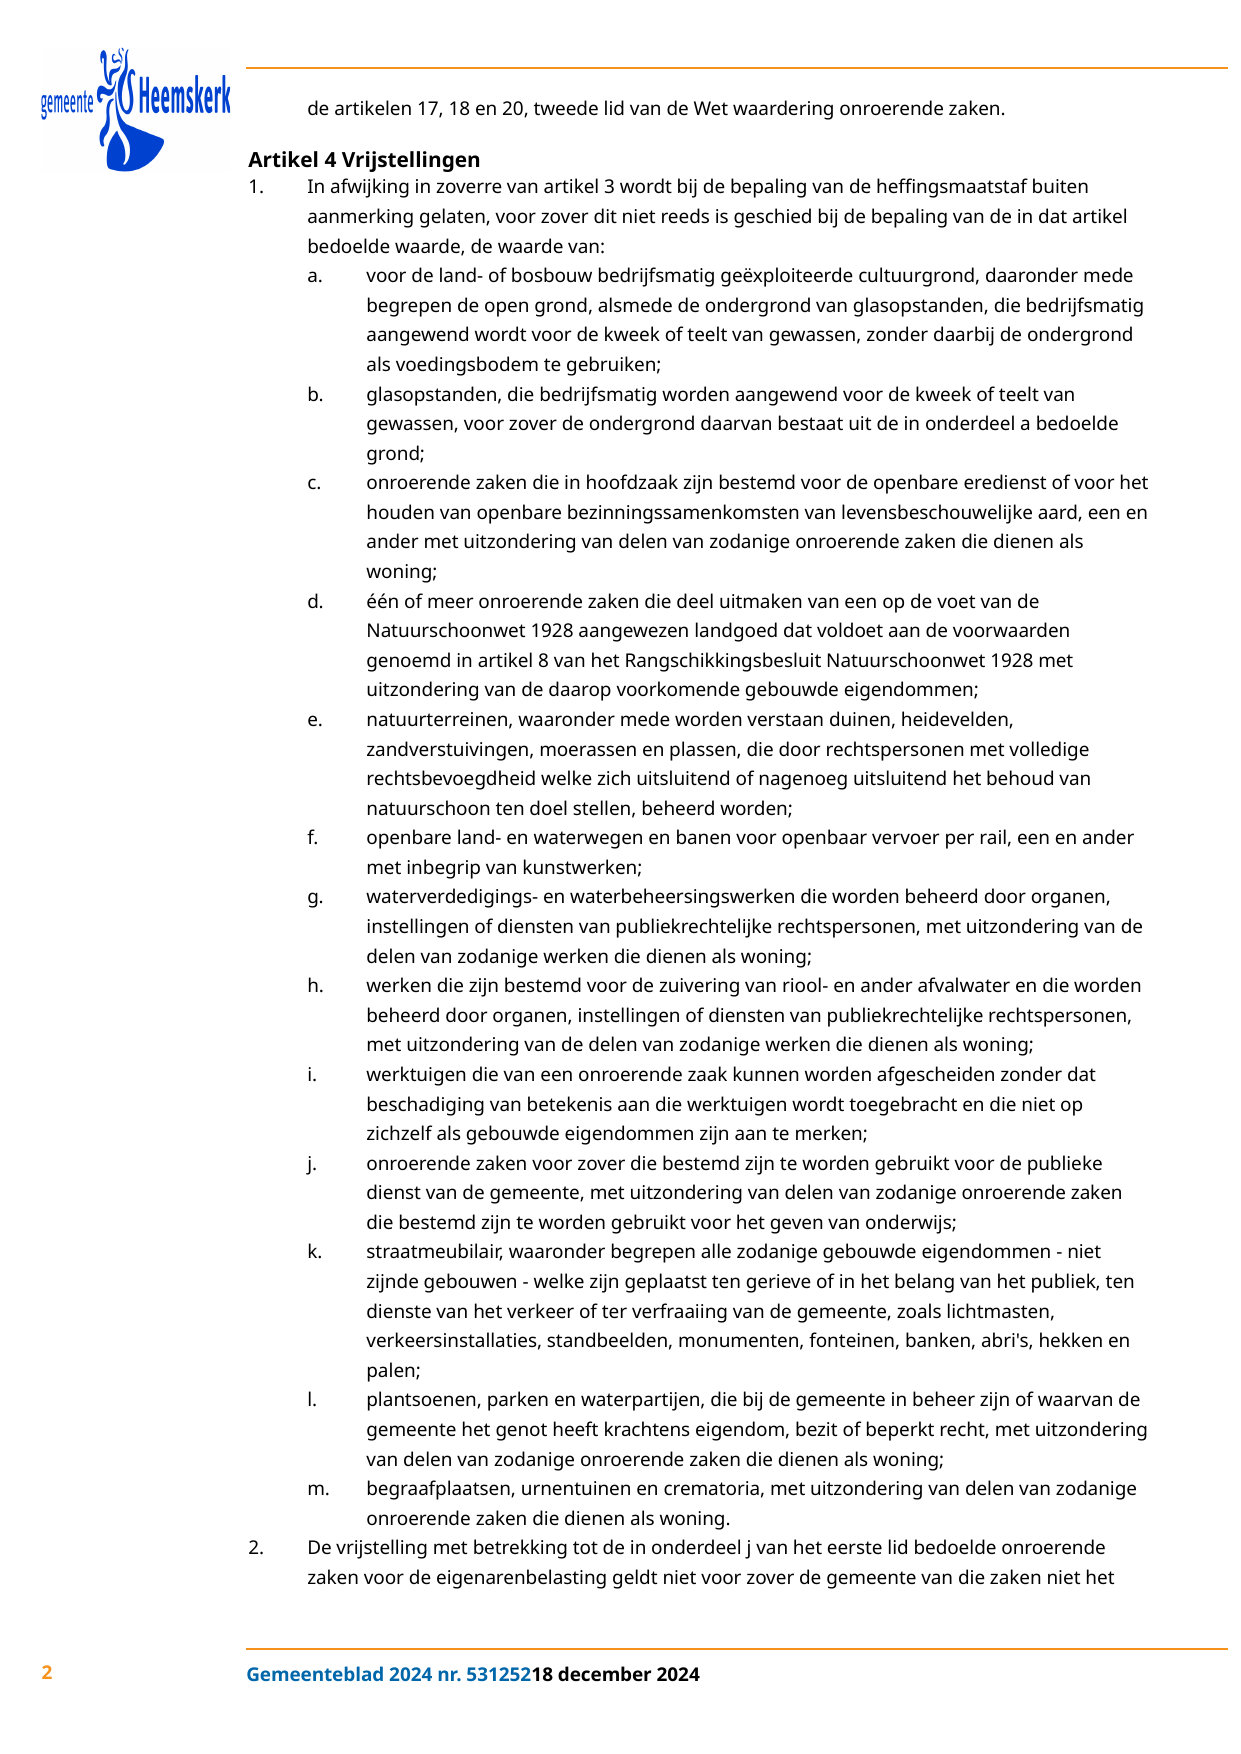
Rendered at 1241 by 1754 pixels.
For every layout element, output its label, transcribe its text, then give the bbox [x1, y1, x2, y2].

list De vrijstelling met betrekking tot de in onderdeel j van het eerste lid bedoelde onroerende zaken voor de eigenarenbelasting geldt niet voor zover de gemeente van die zaken niet het [248, 1534, 1152, 1590]
list één of meer onroerende zaken die deel uitmaken van een op de voet van de Natuurschoonwet 1928 aangewezen landgoed dat voldoet aan de voorwaarden genoemd in artikel 8 van het Rangschikkingsbesluit Natuurschoonwet 1928 met uitzondering van de daarop voorkomende gebouwde eigendommen; [307, 588, 1152, 702]
picture [41, 47, 231, 172]
list de artikelen 17, 18 en 20, tweede lid van de Wet waardering onroerende zaken. [248, 95, 1152, 121]
list begraafplaatsen, urnentuinen en crematoria, met uitzondering van delen van zodanige onroerende zaken die dienen als woning. [307, 1475, 1152, 1531]
text Artikel 4 Vrijstellingen [248, 145, 1152, 174]
list voor de land- of bosbouw bedrijfsmatig geëxploiteerde cultuurgrond, daaronder mede begrepen de open grond, alsmede de ondergrond van glasopstanden, die bedrijfsmatig aangewend wordt voor de kweek of teelt van gewassen, zonder daarbij de ondergrond als voedingsbodem te gebruiken; [307, 262, 1152, 377]
list In afwijking in zoverre van artikel 3 wordt bij de bepaling van de heffingsmaatstaf buiten aanmerking gelaten, voor zover dit niet reeds is geschied bij de bepaling van de in dat artikel bedoelde waarde, de waarde van: [248, 174, 1152, 258]
list openbare land- en waterwegen en banen voor openbaar vervoer per rail, een en ander met inbegrip van kunstwerken; [307, 824, 1152, 880]
list onroerende zaken voor zover die bestemd zijn te worden gebruikt voor de publieke dienst van de gemeente, met uitzondering van delen van zodanige onroerende zaken die bestemd zijn te worden gebruikt voor het geven van onderwijs; [307, 1150, 1152, 1235]
list waterverdedigings- en waterbeheersingswerken die worden beheerd door organen, instellingen of diensten van publiekrechtelijke rechtspersonen, met uitzondering van de delen van zodanige werken die dienen als woning; [307, 884, 1152, 968]
list onroerende zaken die in hoofdzaak zijn bestemd voor de openbare eredienst of voor het houden van openbare bezinningssamenkomsten van levensbeschouwelijke aard, een en ander met uitzondering van delen van zodanige onroerende zaken die dienen als woning; [307, 469, 1152, 584]
list glasopstanden, die bedrijfsmatig worden aangewend voor de kweek of teelt van gewassen, voor zover de ondergrond daarvan bestaat uit de in onderdeel a bedoelde grond; [307, 381, 1152, 466]
list natuurterreinen, waaronder mede worden verstaan duinen, heidevelden, zandverstuivingen, moerassen en plassen, die door rechtspersonen met volledige rechtsbevoegdheid welke zich uitsluitend of nagenoeg uitsluitend het behoud van natuurschoon ten doel stellen, beheerd worden; [307, 706, 1152, 821]
list plantsoenen, parken en waterpartijen, die bij de gemeente in beheer zijn of waarvan de gemeente het genot heeft krachtens eigendom, bezit of beperkt recht, met uitzondering van delen van zodanige onroerende zaken die dienen als woning; [307, 1387, 1152, 1471]
list werktuigen die van een onroerende zaak kunnen worden afgescheiden zonder dat beschadiging van betekenis aan die werktuigen wordt toegebracht en die niet op zichzelf als gebouwde eigendommen zijn aan te merken; [307, 1061, 1152, 1146]
list straatmeubilair, waaronder begrepen alle zodanige gebouwde eigendommen - niet zijnde gebouwen - welke zijn geplaatst ten gerieve of in het belang van het publiek, ten dienste van het verkeer of ter verfraaiing van de gemeente, zoals lichtmasten, verkeersinstallaties, standbeelden, monumenten, fonteinen, banken, abri's, hekken en palen; [307, 1239, 1152, 1383]
list werken die zijn bestemd voor de zuivering van riool- en ander afvalwater en die worden beheerd door organen, instellingen of diensten van publiekrechtelijke rechtspersonen, met uitzondering van de delen van zodanige werken die dienen als woning; [307, 972, 1152, 1057]
